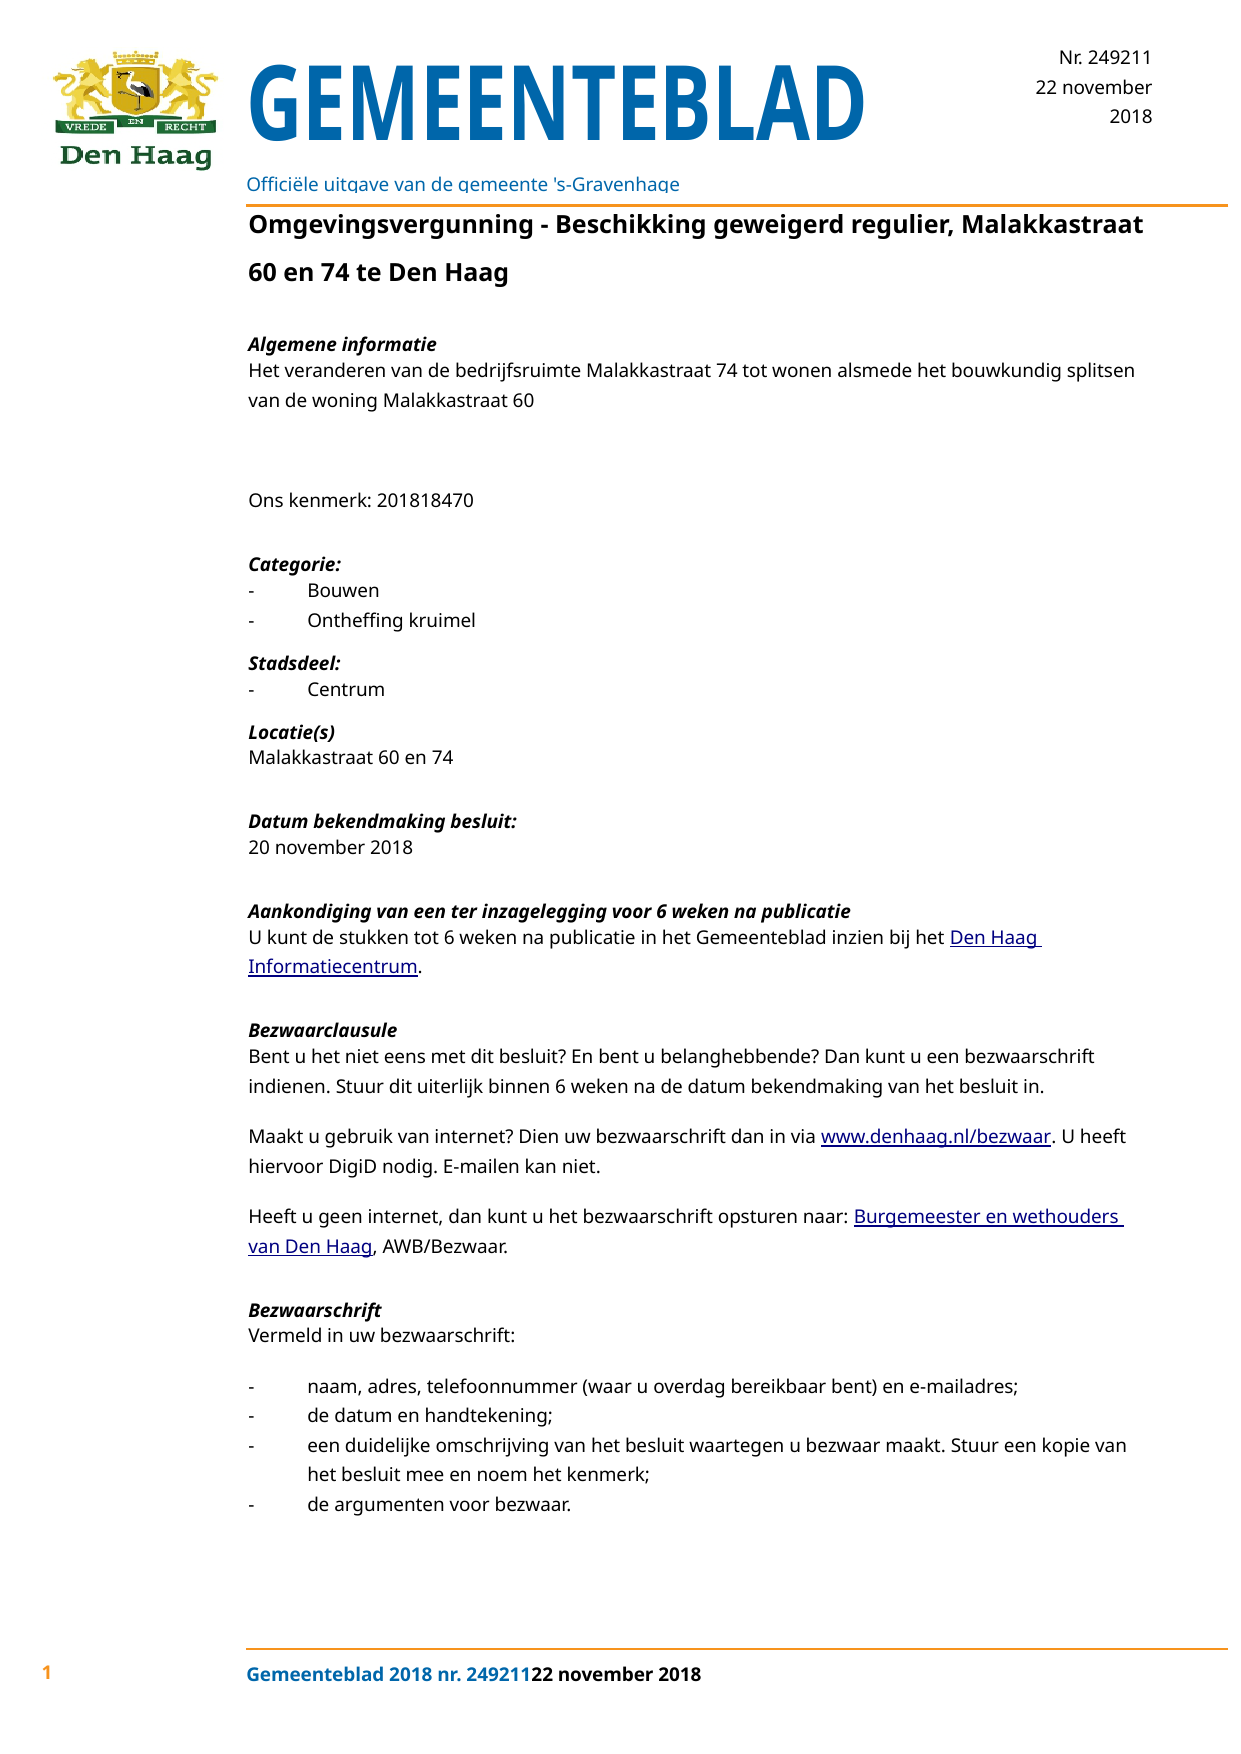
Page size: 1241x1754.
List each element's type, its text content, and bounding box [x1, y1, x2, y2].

text Omgevingsvergunning - Beschikking geweigerd regulier, Malakkastraat 60 en 74 te Den Haag [248, 207, 1152, 288]
list Centrum [248, 676, 1152, 701]
text Heeft u geen internet, dan kunt u het bezwaarschrift opsturen naar: Burgemeester en wethouders van Den Haag, AWB/Bezwaar. [248, 1203, 1152, 1258]
text Bent u het niet eens met dit besluit? En bent u belanghebbende? Dan kunt u een bezwaarschrift indienen. Stuur dit uiterlijk binnen 6 weken na de datum bekendmaking van het besluit in. [248, 1043, 1152, 1098]
text 20 november 2018 [248, 834, 1152, 860]
list een duidelijke omschrijving van het besluit waartegen u bezwaar maakt. Stuur een kopie van het besluit mee en noem het kenmerk; [248, 1432, 1152, 1487]
text Bezwaarclausule [248, 1017, 1152, 1043]
list de datum en handtekening; [248, 1402, 1152, 1428]
text Het veranderen van de bedrijfsruimte Malakkastraat 74 tot wonen alsmede het bouwkundig splitsen van de woning Malakkastraat 60 [248, 357, 1152, 412]
text Vermeld in uw bezwaarschrift: [248, 1322, 1152, 1348]
list de argumenten voor bezwaar. [248, 1491, 1152, 1517]
text Ons kenmerk: 201818470 [248, 488, 1152, 513]
text Locatie(s) [248, 719, 1152, 744]
text Algemene informatie [248, 331, 1152, 357]
text Maakt u gebruik van internet? Dien uw bezwaarschrift dan in via www.denhaag.nl/bezwaar. U heeft hiervoor DigiD nodig. E-mailen kan niet. [248, 1123, 1152, 1178]
list Bouwen [248, 577, 1152, 603]
picture [41, 47, 231, 172]
list Ontheffing kruimel [248, 607, 1152, 633]
text Malakkastraat 60 en 74 [248, 744, 1152, 770]
text U kunt de stukken tot 6 weken na publicatie in het Gemeenteblad inzien bij het Den Haag Informatiecentrum. [248, 924, 1152, 979]
text Categorie: [248, 552, 1152, 577]
text Stadsdeel: [248, 650, 1152, 676]
text Datum bekendmaking besluit: [248, 808, 1152, 834]
text Aankondiging van een ter inzagelegging voor 6 weken na publicatie [248, 898, 1152, 924]
list naam, adres, telefoonnummer (waar u overdag bereikbaar bent) en e-mailadres; [248, 1373, 1152, 1399]
text Bezwaarschrift [248, 1297, 1152, 1322]
